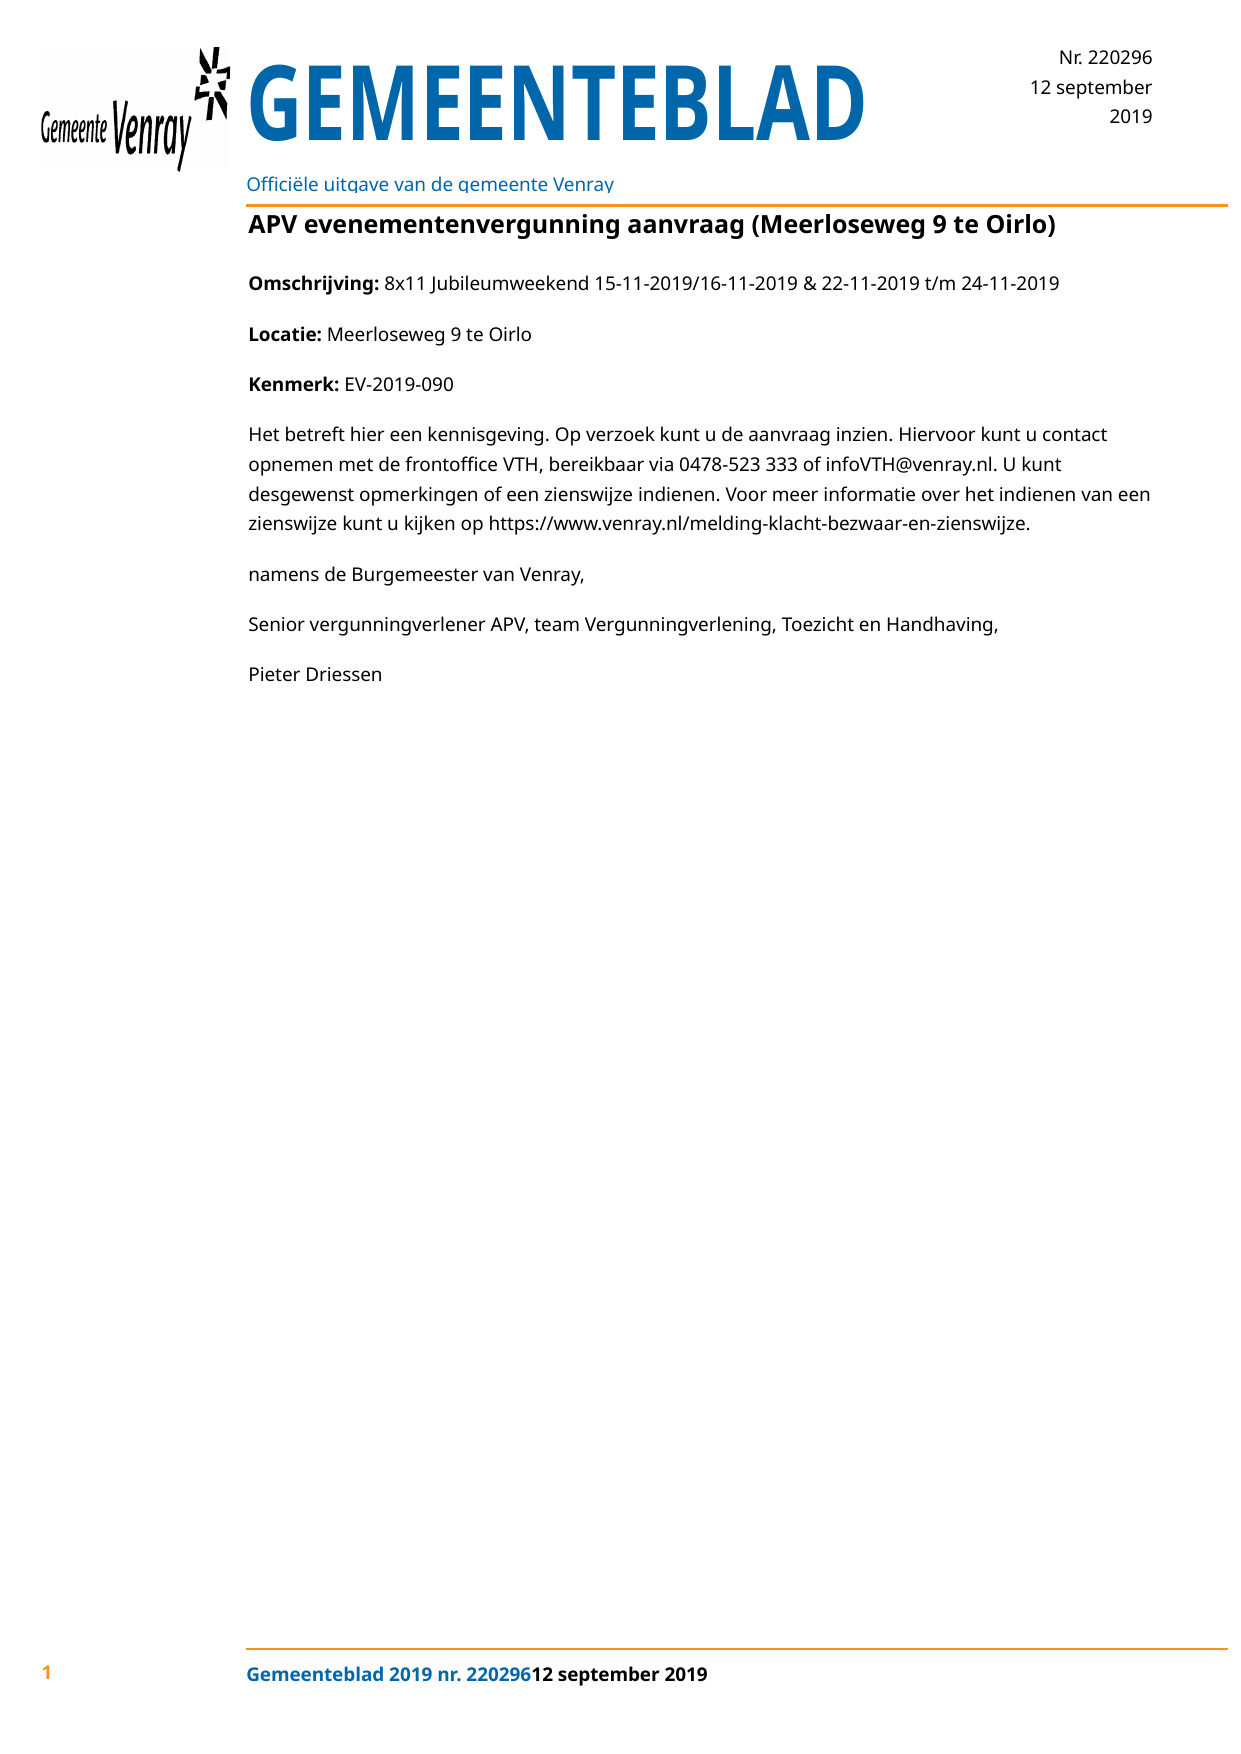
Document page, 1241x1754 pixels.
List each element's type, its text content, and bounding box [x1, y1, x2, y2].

text namens de Burgemeester van Venray, [248, 561, 1152, 586]
text Omschrijving: 8x11 Jubileumweekend 15-11-2019/16-11-2019 & 22-11-2019 t/m 24-11-2019 [248, 270, 1152, 296]
text Senior vergunningverlener APV, team Vergunningverlening, Toezicht en Handhaving, [248, 611, 1152, 637]
text Locatie: Meerloseweg 9 te Oirlo [248, 321, 1152, 346]
picture [41, 47, 231, 172]
text Het betreft hier een kennisgeving. Op verzoek kunt u de aanvraag inzien. Hiervoor kunt u contact opnemen met de frontoffice VTH, bereikbaar via 0478-523 333 of infoVTH@venray.nl. U kunt desgewenst opmerkingen of een zienswijze indienen. Voor meer informatie over het indienen van een zienswijze kunt u kijken op https://www.venray.nl/melding-klacht-bezwaar-en-zienswijze. [248, 422, 1152, 536]
text Kenmerk: EV-2019-090 [248, 371, 1152, 397]
text Pieter Driessen [248, 662, 1152, 687]
text APV evenementenvergunning aanvraag (Meerloseweg 9 te Oirlo) [248, 207, 1152, 241]
